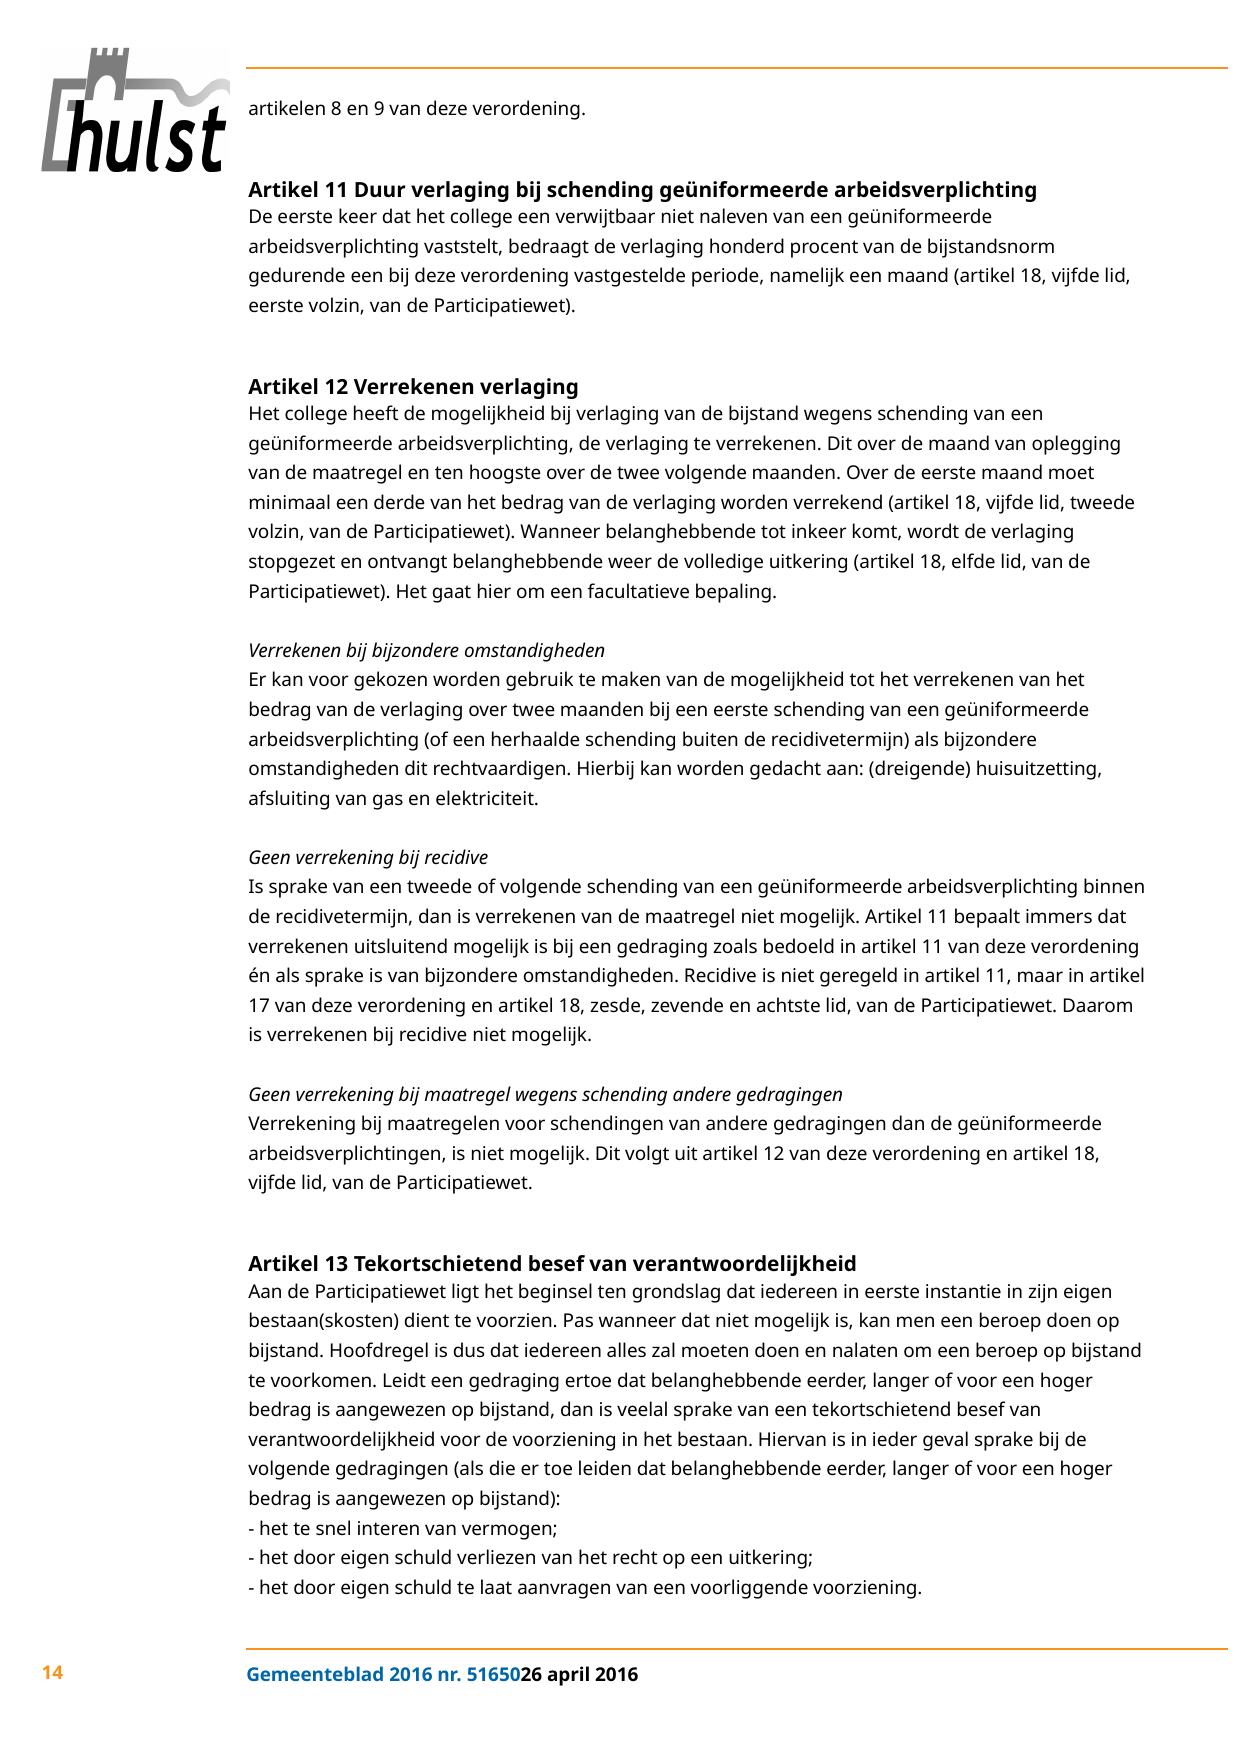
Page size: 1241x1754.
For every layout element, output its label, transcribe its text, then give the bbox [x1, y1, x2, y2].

text Er kan voor gekozen worden gebruik te maken van de mogelijkheid tot het verrekenen van het bedrag van de verlaging over twee maanden bij een eerste schending van een geüniformeerde arbeidsverplichting (of een herhaalde schending buiten de recidivetermijn) als bijzondere omstandigheden dit rechtvaardigen. Hierbij kan worden gedacht aan: (dreigende) huisuitzetting, afsluiting van gas en elektriciteit. [248, 667, 1152, 811]
text Verrekening bij maatregelen voor schendingen van andere gedragingen dan de geüniformeerde arbeidsverplichtingen, is niet mogelijk. Dit volgt uit artikel 12 van deze verordening en artikel 18, vijfde lid, van de Participatiewet. [248, 1110, 1152, 1195]
text Artikel 12 Verrekenen verlaging [248, 372, 1152, 400]
picture [41, 47, 231, 172]
text - het door eigen schuld verliezen van het recht op een uitkering; [248, 1544, 1152, 1570]
text Artikel 11 Duur verlaging bij schending geüniformeerde arbeidsverplichting [248, 175, 1152, 203]
text Verrekenen bij bijzondere omstandigheden [248, 637, 1152, 663]
text De eerste keer dat het college een verwijtbaar niet naleven van een geüniformeerde arbeidsverplichting vaststelt, bedraagt de verlaging honderd procent van de bijstandsnorm gedurende een bij deze verordening vastgestelde periode, namelijk een maand (artikel 18, vijfde lid, eerste volzin, van de Participatiewet). [248, 203, 1152, 318]
text - het door eigen schuld te laat aanvragen van een voorliggende voorziening. [248, 1574, 1152, 1599]
text Het college heeft de mogelijkheid bij verlaging van de bijstand wegens schending van een geüniformeerde arbeidsverplichting, de verlaging te verrekenen. Dit over de maand van oplegging van de maatregel en ten hoogste over de twee volgende maanden. Over de eerste maand moet minimaal een derde van het bedrag van de verlaging worden verrekend (artikel 18, vijfde lid, tweede volzin, van de Participatiewet). Wanneer belanghebbende tot inkeer komt, wordt de verlaging stopgezet en ontvangt belanghebbende weer de volledige uitkering (artikel 18, elfde lid, van de Participatiewet). Het gaat hier om een facultatieve bepaling. [248, 400, 1152, 604]
text Geen verrekening bij maatregel wegens schending andere gedragingen [248, 1081, 1152, 1107]
text Is sprake van een tweede of volgende schending van een geüniformeerde arbeidsverplichting binnen de recidivetermijn, dan is verrekenen van de maatregel niet mogelijk. Artikel 11 bepaalt immers dat verrekenen uitsluitend mogelijk is bij een gedraging zoals bedoeld in artikel 11 van deze verordening én als sprake is van bijzondere omstandigheden. Recidive is niet geregeld in artikel 11, maar in artikel 17 van deze verordening en artikel 18, zesde, zevende en achtste lid, van de Participatiewet. Daarom is verrekenen bij recidive niet mogelijk. [248, 874, 1152, 1047]
text Aan de Participatiewet ligt het beginsel ten grondslag dat iedereen in eerste instantie in zijn eigen bestaan(skosten) dient te voorzien. Pas wanneer dat niet mogelijk is, kan men een beroep doen op bijstand. Hoofdregel is dus dat iedereen alles zal moeten doen en nalaten om een beroep op bijstand te voorkomen. Leidt een gedraging ertoe dat belanghebbende eerder, langer of voor een hoger bedrag is aangewezen op bijstand, dan is veelal sprake van een tekortschietend besef van verantwoordelijkheid voor de voorziening in het bestaan. Hiervan is in ieder geval sprake bij de volgende gedragingen (als die er toe leiden dat belanghebbende eerder, langer of voor een hoger bedrag is aangewezen op bijstand): [248, 1278, 1152, 1511]
text Artikel 13 Tekortschietend besef van verantwoordelijkheid [248, 1249, 1152, 1278]
text Geen verrekening bij recidive [248, 844, 1152, 870]
text artikelen 8 en 9 van deze verordening. [248, 95, 1152, 121]
text - het te snel interen van vermogen; [248, 1515, 1152, 1540]
